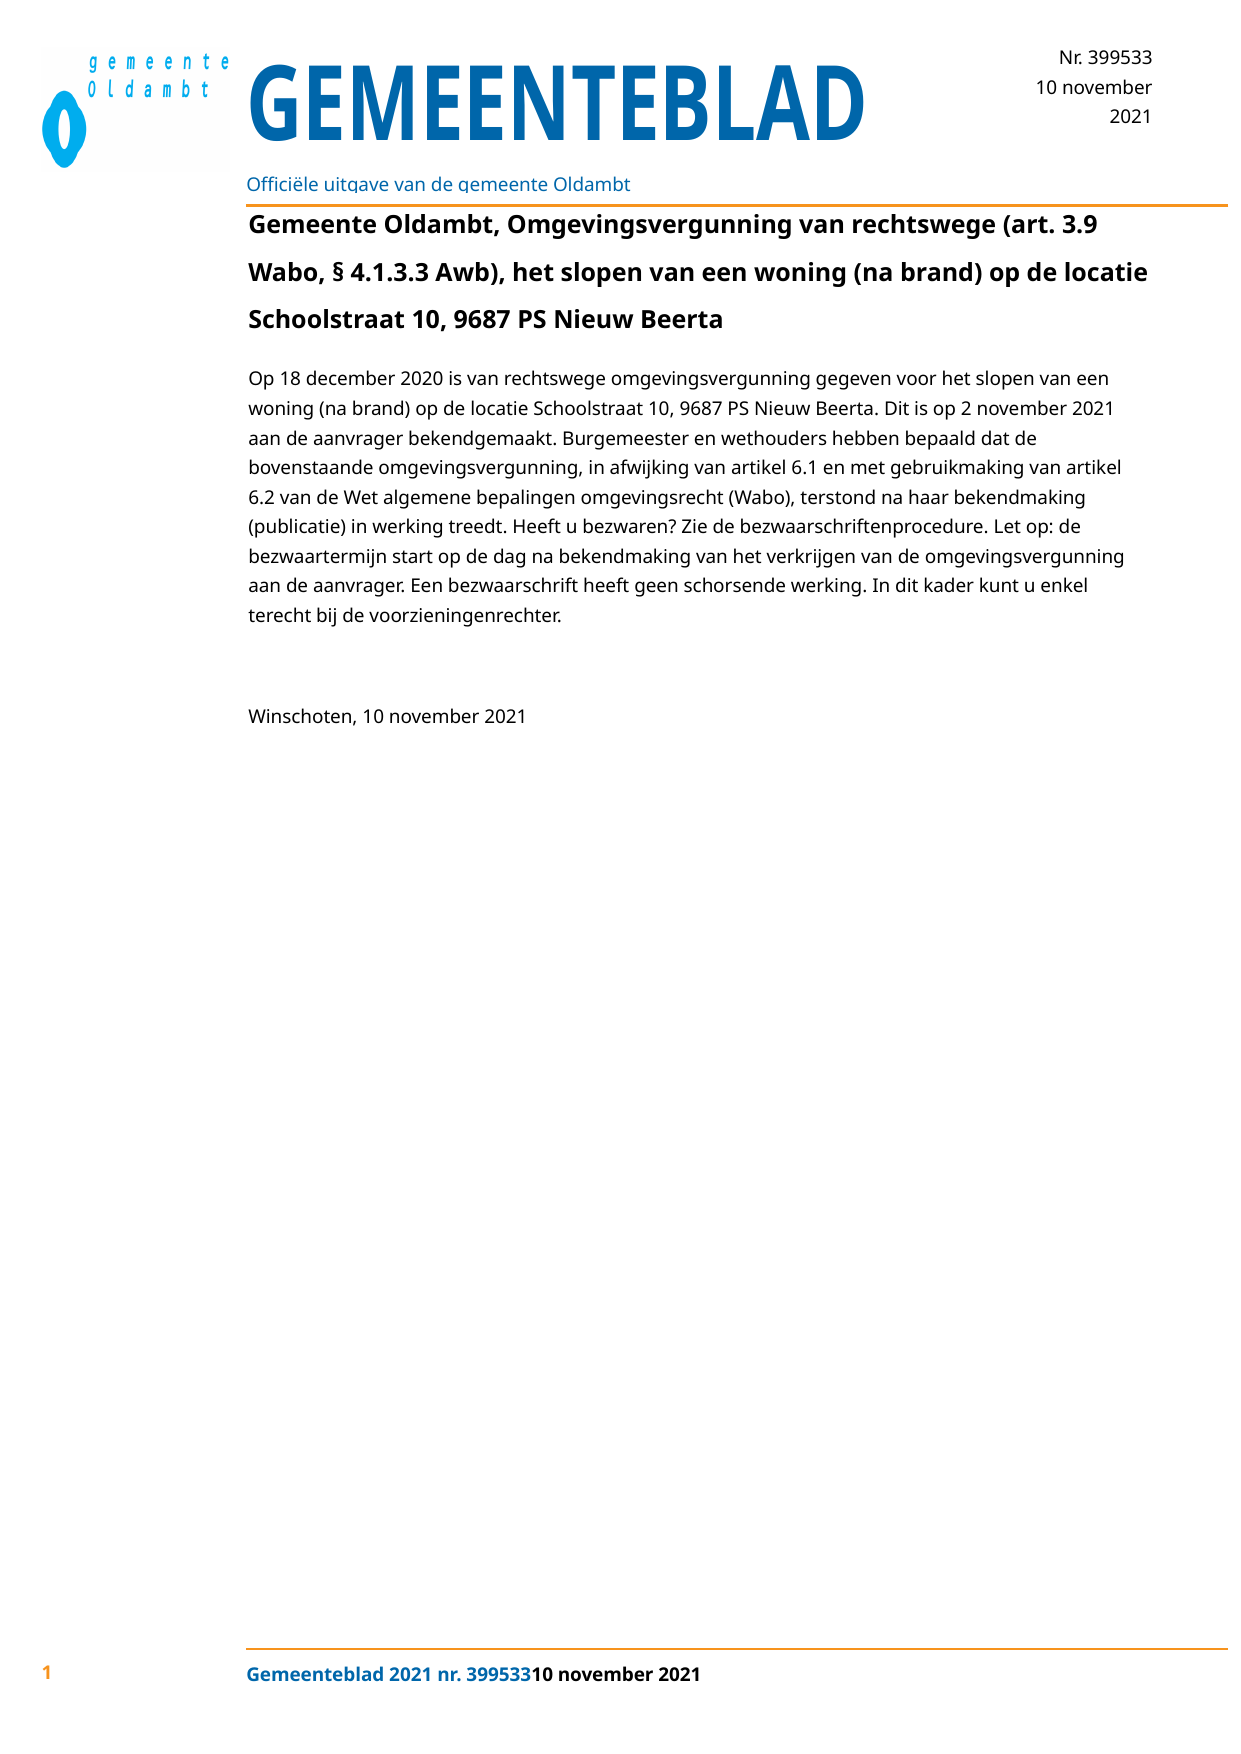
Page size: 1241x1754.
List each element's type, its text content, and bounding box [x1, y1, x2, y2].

text Op 18 december 2020 is van rechtswege omgevingsvergunning gegeven voor het slopen van een woning (na brand) op de locatie Schoolstraat 10, 9687 PS Nieuw Beerta. Dit is op 2 november 2021 aan de aanvrager bekendgemaakt. Burgemeester en wethouders hebben bepaald dat de bovenstaande omgevingsvergunning, in afwijking van artikel 6.1 en met gebruikmaking van artikel 6.2 van de Wet algemene bepalingen omgevingsrecht (Wabo), terstond na haar bekendmaking (publicatie) in werking treedt. Heeft u bezwaren? Zie de bezwaarschriftenprocedure. Let op: de bezwaartermijn start op de dag na bekendmaking van het verkrijgen van de omgevingsvergunning aan de aanvrager. Een bezwaarschrift heeft geen schorsende werking. In dit kader kunt u enkel terecht bij de voorzieningenrechter. [248, 366, 1152, 628]
text Gemeente Oldambt, Omgevingsvergunning van rechtswege (art. 3.9 Wabo, § 4.1.3.3 Awb), het slopen van een woning (na brand) op de locatie Schoolstraat 10, 9687 PS Nieuw Beerta [248, 207, 1152, 336]
picture [41, 47, 231, 172]
text Winschoten, 10 november 2021 [248, 703, 1152, 729]
